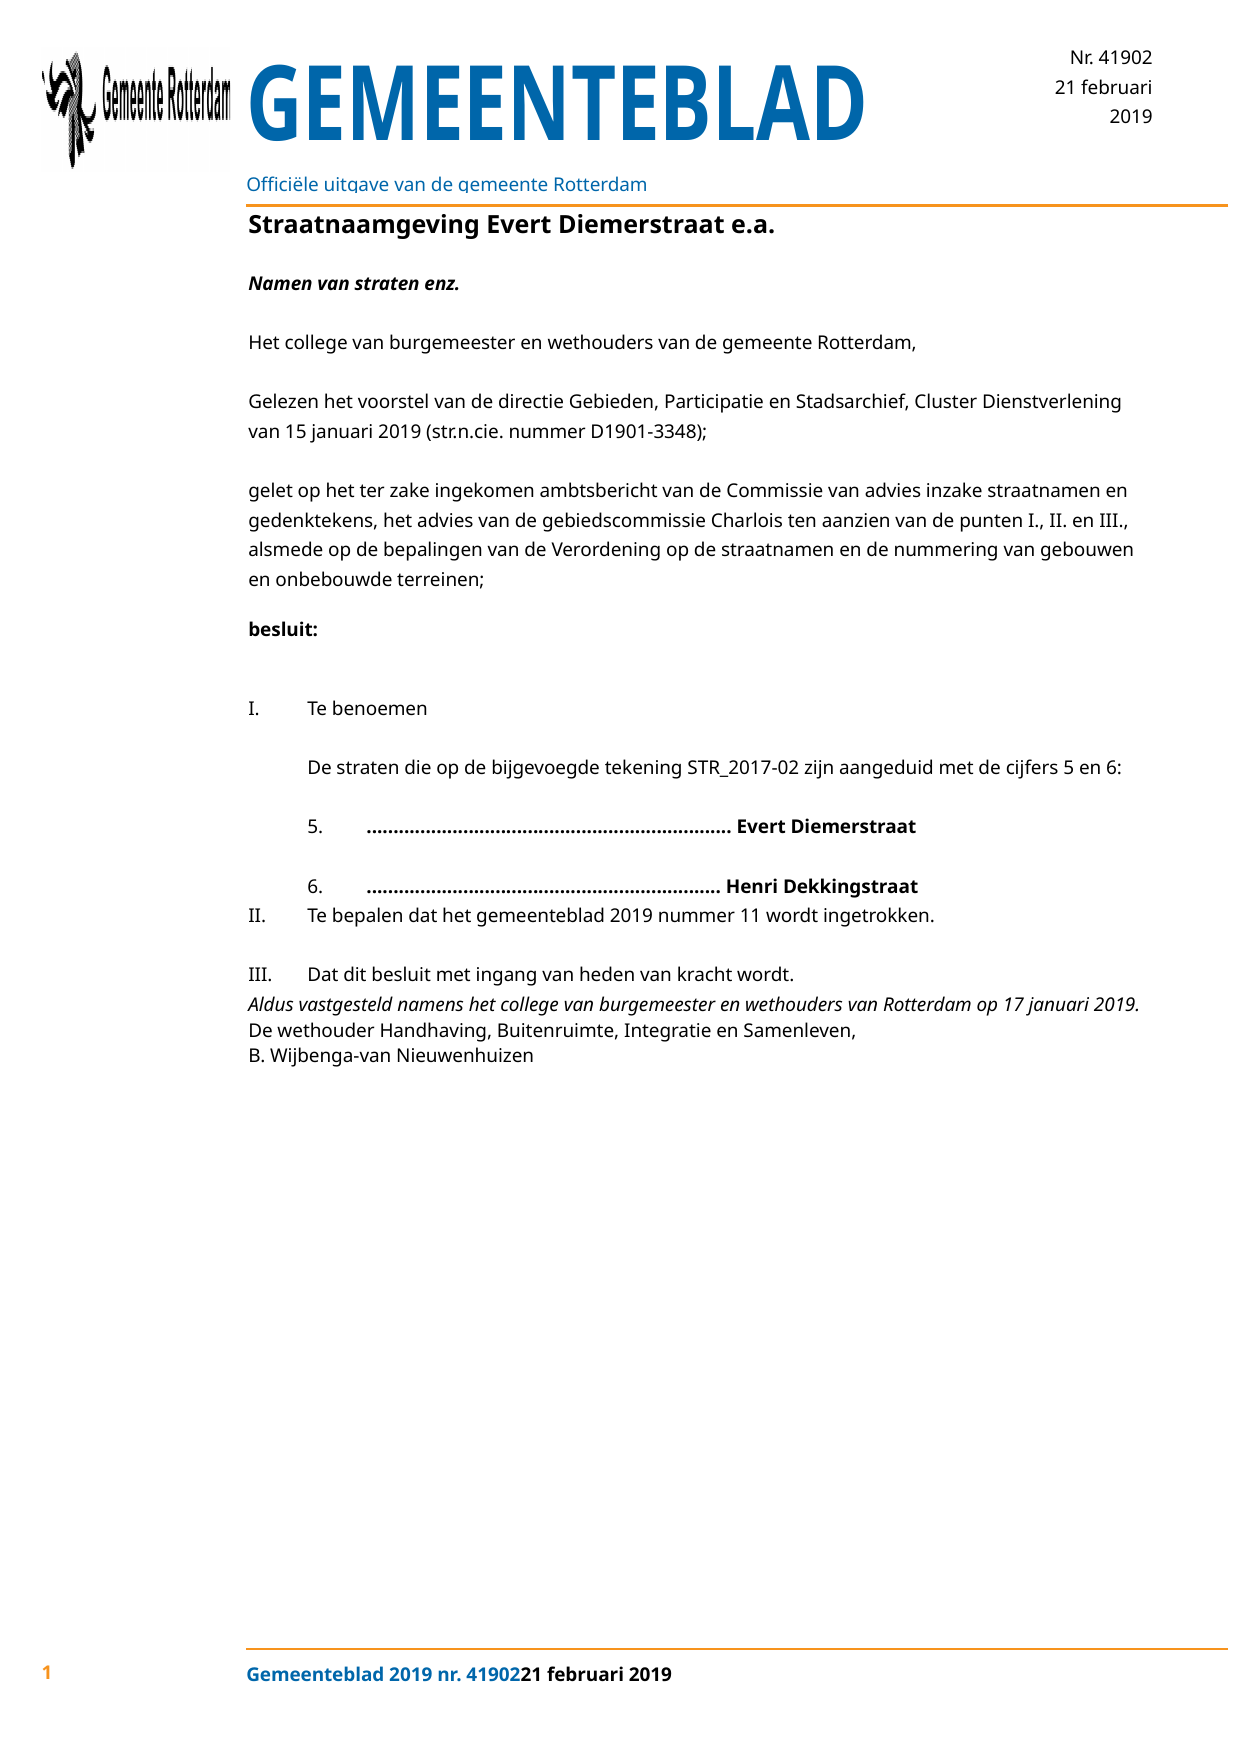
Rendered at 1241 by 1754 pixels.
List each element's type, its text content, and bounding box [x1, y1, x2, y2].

text gelet op het ter zake ingekomen ambtsbericht van de Commissie van advies inzake straatnamen en gedenktekens, het advies van de gebiedscommissie Charlois ten aanzien van de punten I., II. en III., alsmede op de bepalingen van de Verordening op de straatnamen en de nummering van gebouwen en onbebouwde terreinen; [248, 477, 1152, 592]
list De straten die op de bijgevoegde tekening STR_2017-02 zijn aangeduid met de cijfers 5 en 6: [248, 754, 1152, 780]
text Aldus vastgesteld namens het college van burgemeester en wethouders van Rotterdam op 17 januari 2019. [248, 991, 1152, 1017]
text Namen van straten enz. [248, 270, 1152, 296]
list .................................................................. Henri Dekkingstraat [307, 873, 1152, 898]
list Te benoemen [248, 695, 1152, 721]
list Te bepalen dat het gemeenteblad 2019 nummer 11 wordt ingetrokken. [248, 902, 1152, 928]
text Het college van burgemeester en wethouders van de gemeente Rotterdam, [248, 329, 1152, 355]
text De wethouder Handhaving, Buitenruimte, Integratie en Samenleven, [248, 1017, 1152, 1043]
text Gelezen het voorstel van de directie Gebieden, Participatie en Stadsarchief, Cluster Dienstverlening van 15 januari 2019 (str.n.cie. nummer D1901-3348); [248, 389, 1152, 444]
list Dat dit besluit met ingang van heden van kracht wordt. [248, 962, 1152, 987]
list .................................................................... Evert Diemerstraat [307, 814, 1152, 839]
text Straatnaamgeving Evert Diemerstraat e.a. [248, 207, 1152, 241]
picture [41, 47, 231, 172]
text besluit: [248, 616, 1152, 642]
text B. Wijbenga-van Nieuwenhuizen [248, 1043, 1152, 1068]
